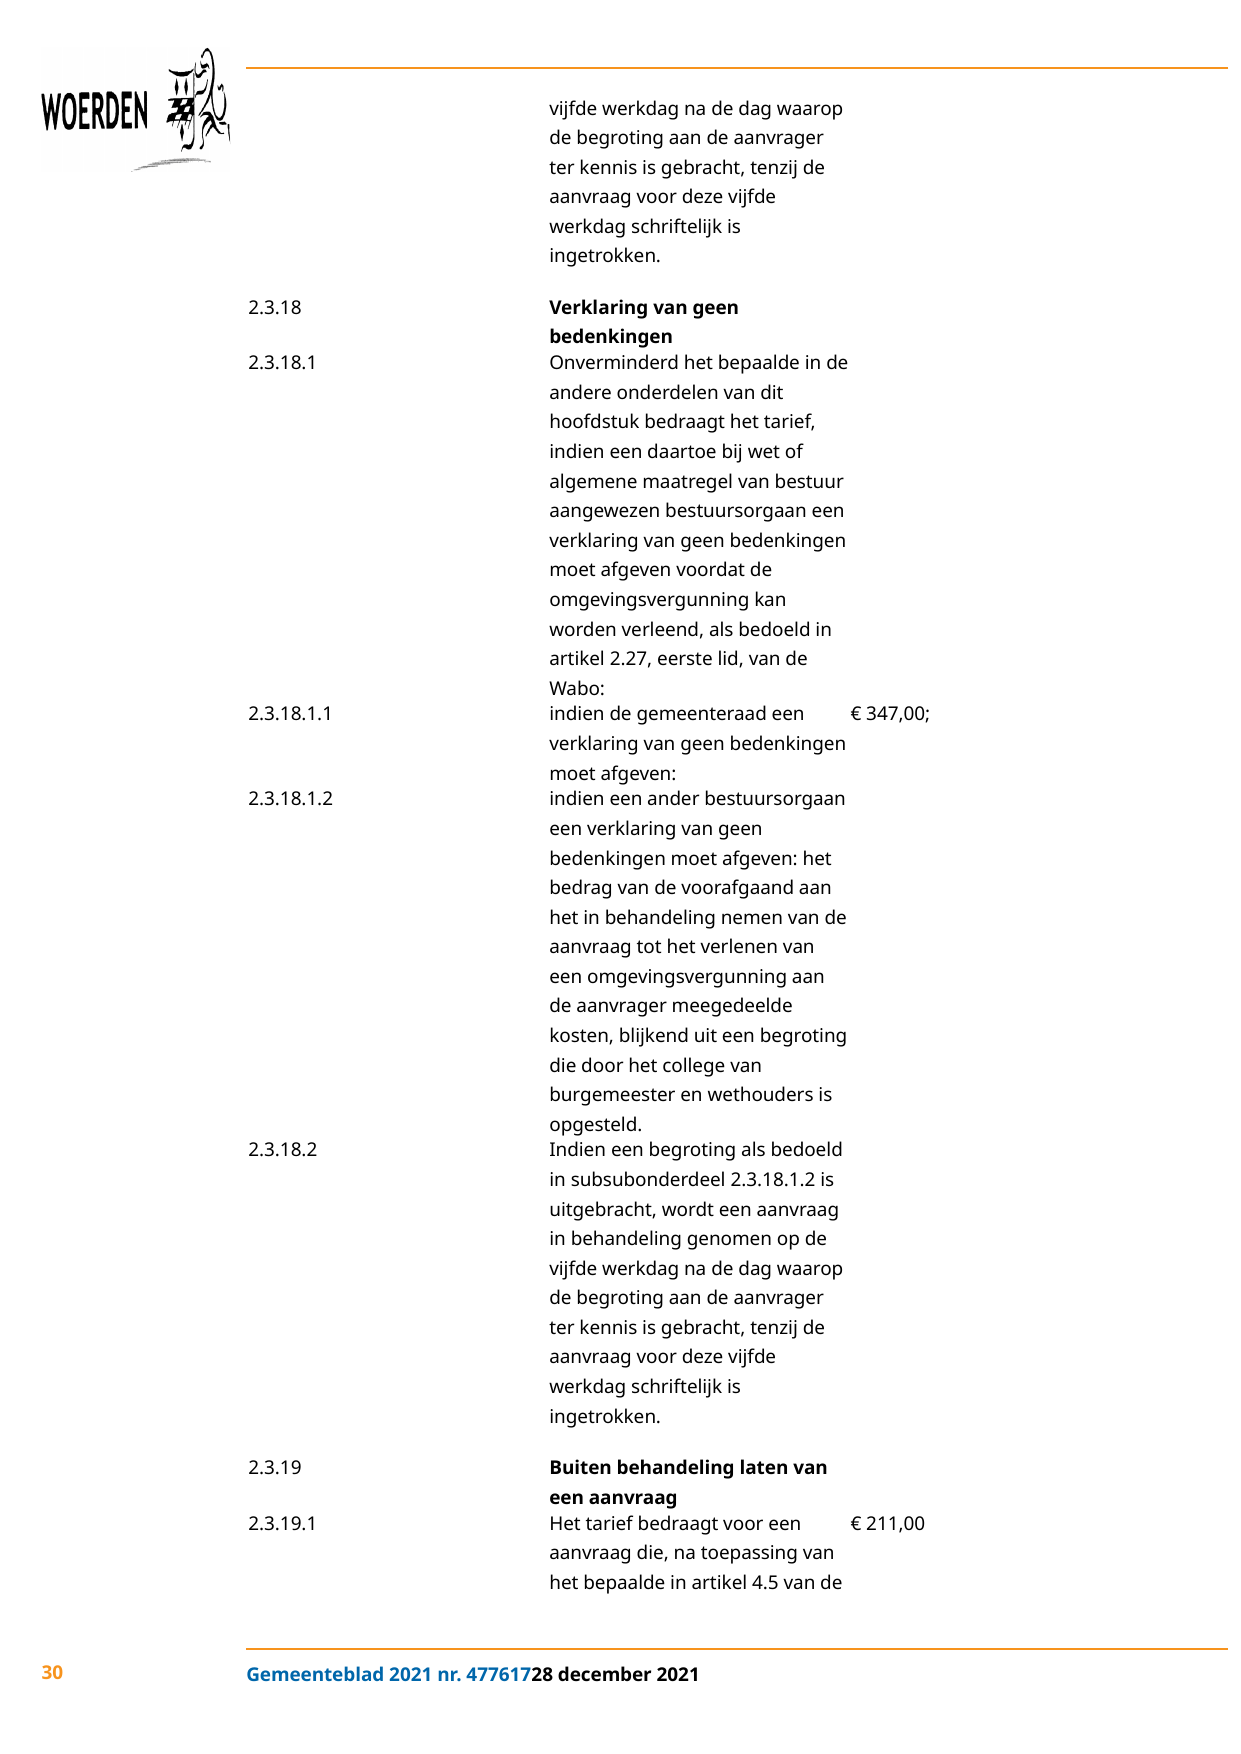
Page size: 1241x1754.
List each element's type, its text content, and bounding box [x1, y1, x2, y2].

table_cell [850, 350, 1152, 701]
picture [41, 47, 231, 172]
table_cell [850, 95, 1152, 268]
table_cell [850, 1429, 1152, 1454]
table_cell [248, 269, 549, 294]
table_cell 2.3.18.1.1 [248, 701, 549, 786]
table_cell € 211,00 [850, 1510, 1152, 1594]
table_cell [850, 1454, 1152, 1510]
table_cell [248, 1429, 549, 1454]
table_cell [850, 269, 1152, 294]
table_cell 2.3.19.1 [248, 1510, 549, 1594]
table_cell 2.3.18 [248, 294, 549, 349]
table_cell [549, 269, 850, 294]
table_cell Onverminderd het bepaalde in de andere onderdelen van dit hoofdstuk bedraagt het tarief, indien een daartoe bij wet of algemene maatregel van bestuur aangewezen bestuursorgaan een verklaring van geen bedenkingen moet afgeven voordat de omgevingsvergunning kan worden verleend, als bedoeld in artikel 2.27, eerste lid, van de Wabo: [549, 350, 850, 701]
table_cell 2.3.19 [248, 1454, 549, 1510]
table_cell vijfde werkdag na de dag waarop de begroting aan de aanvrager ter kennis is gebracht, tenzij de aanvraag voor deze vijfde werkdag schriftelijk is ingetrokken. [549, 95, 850, 268]
table_cell Buiten behandeling laten van een aanvraag [549, 1454, 850, 1510]
table_cell 2.3.18.1 [248, 350, 549, 701]
table_cell Verklaring van geen bedenkingen [549, 294, 850, 349]
table_cell 2.3.18.2 [248, 1137, 549, 1429]
table_cell [850, 294, 1152, 349]
table_cell indien een ander bestuursorgaan een verklaring van geen bedenkingen moet afgeven: het bedrag van de voorafgaand aan het in behandeling nemen van de aanvraag tot het verlenen van een omgevingsvergunning aan de aanvrager meegedeelde kosten, blijkend uit een begroting die door het college van burgemeester en wethouders is opgesteld. [549, 786, 850, 1137]
table_cell [850, 1137, 1152, 1429]
table_cell € 347,00; [850, 701, 1152, 786]
table_cell Het tarief bedraagt voor een aanvraag die, na toepassing van het bepaalde in artikel 4.5 van de [549, 1510, 850, 1594]
table_cell indien de gemeenteraad een verklaring van geen bedenkingen moet afgeven: [549, 701, 850, 786]
table_cell [850, 786, 1152, 1137]
table_cell 2.3.18.1.2 [248, 786, 549, 1137]
table_cell [549, 1429, 850, 1454]
table_cell [248, 95, 549, 268]
table_cell Indien een begroting als bedoeld in subsubonderdeel 2.3.18.1.2 is uitgebracht, wordt een aanvraag in behandeling genomen op de vijfde werkdag na de dag waarop de begroting aan de aanvrager ter kennis is gebracht, tenzij de aanvraag voor deze vijfde werkdag schriftelijk is ingetrokken. [549, 1137, 850, 1429]
